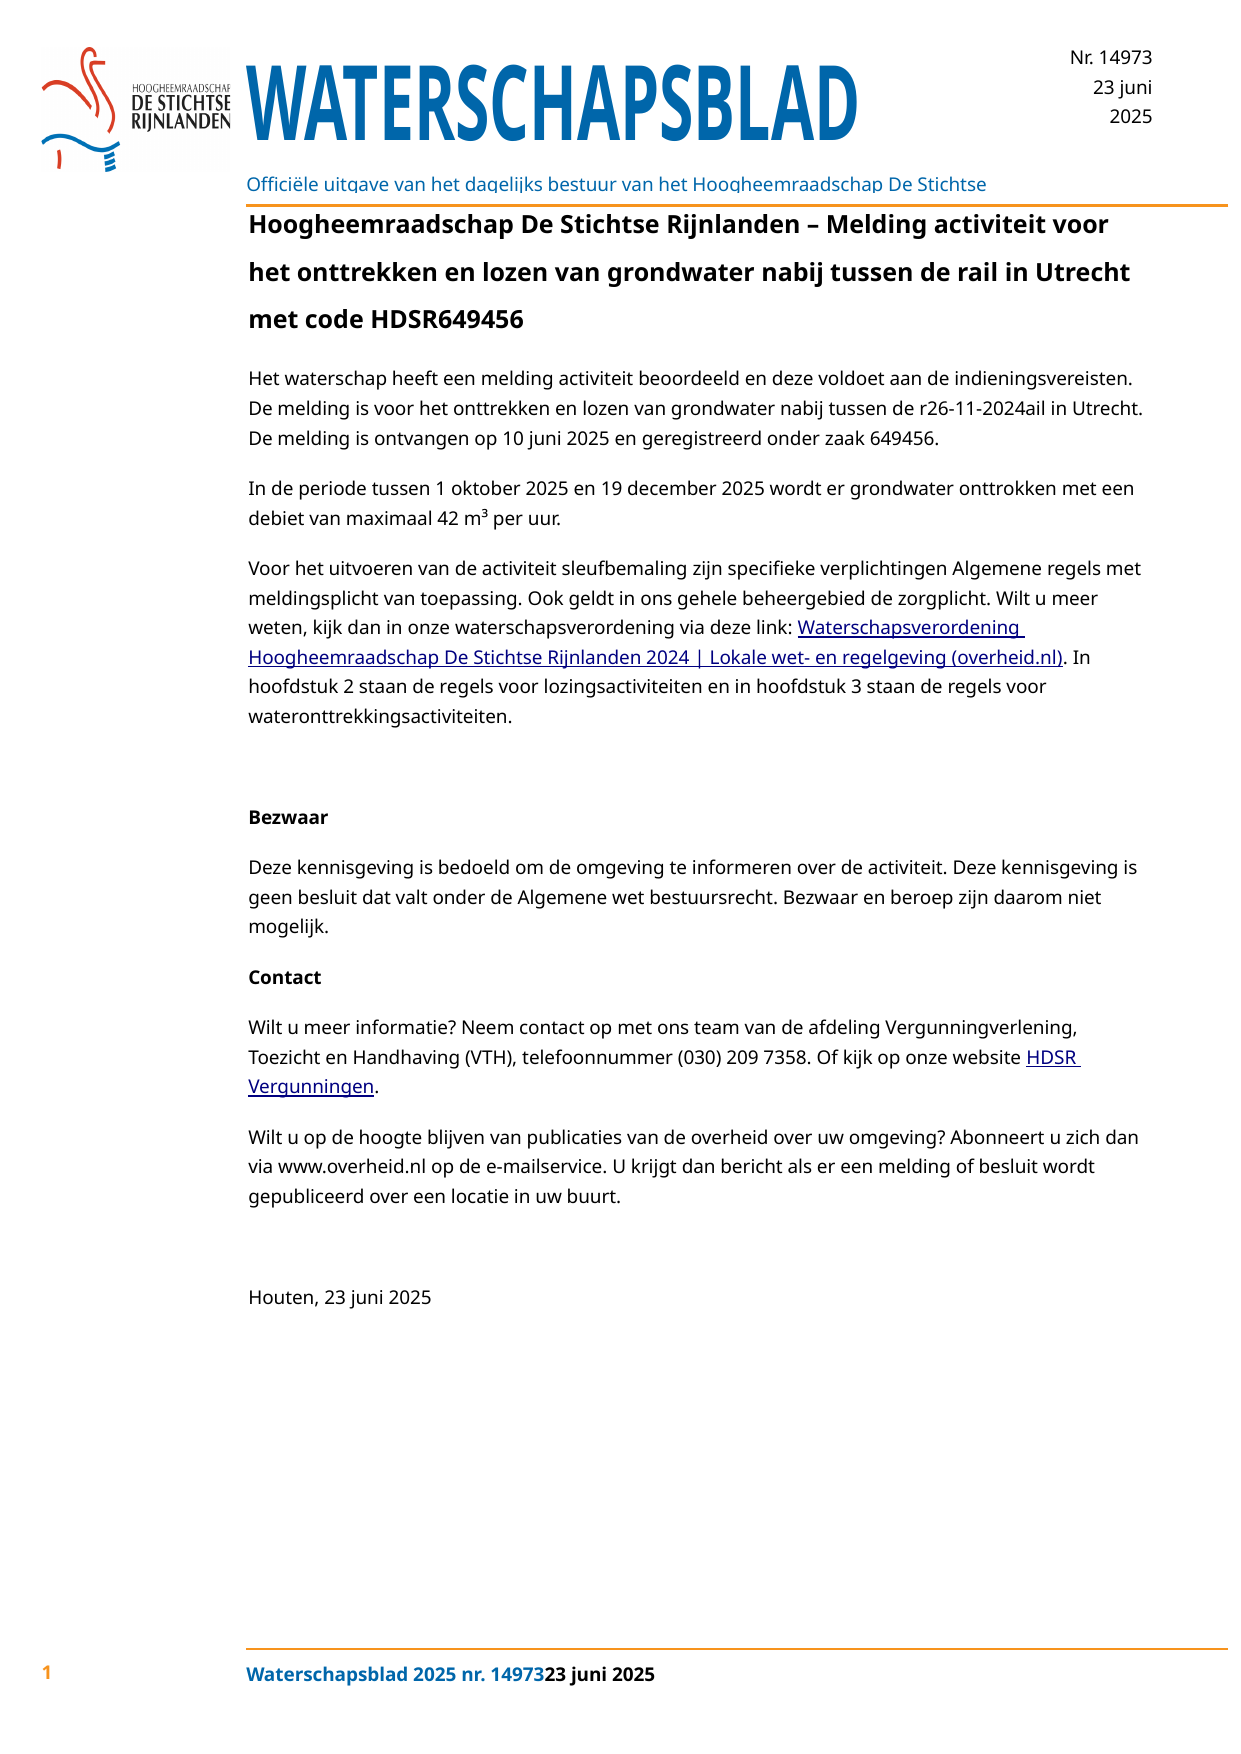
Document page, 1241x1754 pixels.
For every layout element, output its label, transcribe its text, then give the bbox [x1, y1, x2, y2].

text Wilt u op de hoogte blijven van publicaties van de overheid over uw omgeving? Abonneert u zich dan via www.overheid.nl op de e-mailservice. U krijgt dan bericht als er een melding of besluit wordt gepubliceerd over een locatie in uw buurt. [248, 1124, 1152, 1209]
text Wilt u meer informatie? Neem contact op met ons team van de afdeling Vergunningverlening, Toezicht en Handhaving (VTH), telefoonnummer (030) 209 7358. Of kijk op onze website HDSR Vergunningen. [248, 1014, 1152, 1099]
text Hoogheemraadschap De Stichtse Rijnlanden – Melding activiteit voor het onttrekken en lozen van grondwater nabij tussen de rail in Utrecht met code HDSR649456 [248, 207, 1152, 336]
text Voor het uitvoeren van de activiteit sleufbemaling zijn specifieke verplichtingen Algemene regels met meldingsplicht van toepassing. Ook geldt in ons gehele beheergebied de zorgplicht. Wilt u meer weten, kijk dan in onze waterschapsverordening via deze link: Waterschapsverordening Hoogheemraadschap De Stichtse Rijnlanden 2024 | Lokale wet- en regelgeving (overheid.nl). In hoofdstuk 2 staan de regels voor lozingsactiviteiten en in hoofdstuk 3 staan de regels voor wateronttrekkingsactiviteiten. [248, 555, 1152, 729]
text Contact [248, 964, 1152, 989]
text Het waterschap heeft een melding activiteit beoordeeld en deze voldoet aan de indieningsvereisten. De melding is voor het onttrekken en lozen van grondwater nabij tussen de r26-11-2024ail in Utrecht. De melding is ontvangen op 10 juni 2025 en geregistreerd onder zaak 649456. [248, 366, 1152, 450]
text In de periode tussen 1 oktober 2025 en 19 december 2025 wordt er grondwater onttrokken met een debiet van maximaal 42 m³ per uur. [248, 475, 1152, 530]
text Deze kennisgeving is bedoeld om de omgeving te informeren over de activiteit. Deze kennisgeving is geen besluit dat valt onder de Algemene wet bestuursrecht. Bezwaar en beroep zijn daarom niet mogelijk. [248, 854, 1152, 939]
text Houten, 23 juni 2025 [248, 1284, 1152, 1309]
text Bezwaar [248, 804, 1152, 829]
picture [41, 47, 231, 172]
